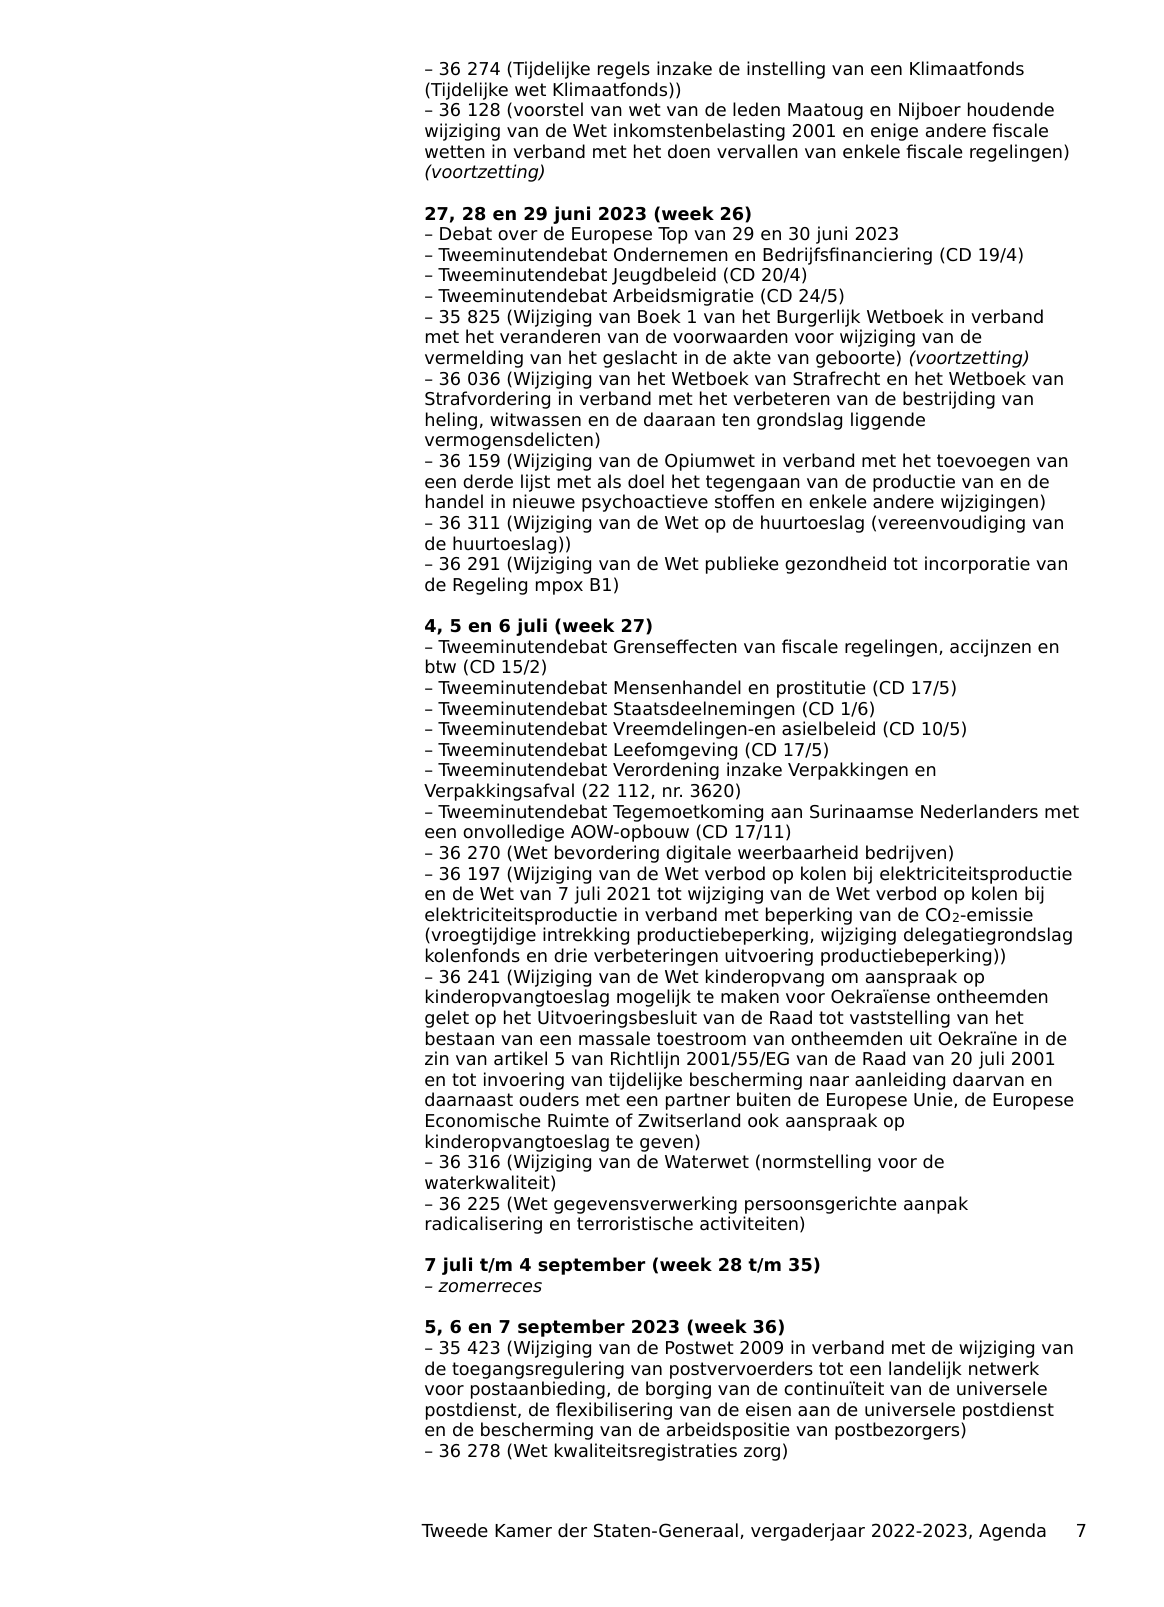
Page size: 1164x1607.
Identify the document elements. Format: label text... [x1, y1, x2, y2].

table_cell [77, 719, 401, 740]
table_cell – 36 316 (Wijziging van de Waterwet (normstelling voor de waterkwaliteit) [418, 1152, 1087, 1193]
table_cell [401, 1317, 418, 1338]
table_cell – 36 197 (Wijziging van de Wet verbod op kolen bij elektriciteitsproductie en de Wet van 7 juli 2021 tot wijziging van de Wet verbod op kolen bij elektriciteitsproductie in verband met beperking van de CO2-emissie (vroegtijdige intrekking productiebeperking, wijziging delegatiegrondslag kolenfonds en drie verbeteringen uitvoering productiebeperking)) [418, 864, 1087, 967]
table_cell – zomerreces [418, 1276, 1087, 1297]
table_cell [77, 513, 401, 554]
table_cell [401, 245, 418, 265]
table_cell [77, 554, 401, 595]
table_cell [401, 1194, 418, 1235]
table_cell 27, 28 en 29 juni 2023 (week 26) [418, 204, 1087, 224]
table_cell – Debat over de Europese Top van 29 en 30 juni 2023 [418, 224, 1087, 245]
table_cell [77, 100, 401, 183]
table_cell – 36 291 (Wijziging van de Wet publieke gezondheid tot incorporatie van de Regeling mpox B1) [418, 554, 1087, 595]
table_cell [401, 369, 418, 451]
table_cell [401, 1152, 418, 1193]
table_cell – 36 225 (Wet gegevensverwerking persoonsgerichte aanpak radicalisering en terroristische activiteiten) [418, 1194, 1087, 1235]
table_cell [401, 1255, 418, 1276]
table_cell [77, 1194, 401, 1235]
table_cell [77, 1235, 401, 1255]
table_cell [401, 1297, 418, 1317]
table_cell [418, 183, 1087, 203]
table_cell – Tweeminutendebat Ondernemen en Bedrijfsfinanciering (CD 19/4) [418, 245, 1087, 265]
table_cell [77, 699, 401, 719]
table_cell – Tweeminutendebat Arbeidsmigratie (CD 24/5) [418, 286, 1087, 307]
table_cell [77, 1276, 401, 1297]
table_cell – 36 311 (Wijziging van de Wet op de huurtoeslag (vereenvoudiging van de huurtoeslag)) [418, 513, 1087, 554]
table_cell [77, 1297, 401, 1317]
table_cell – 36 274 (Tijdelijke regels inzake de instelling van een Klimaatfonds (Tijdelijke wet Klimaatfonds)) [418, 59, 1087, 100]
table_cell [77, 265, 401, 286]
table_cell [77, 843, 401, 863]
table_cell [77, 286, 401, 307]
table_cell [401, 59, 418, 100]
table_cell [401, 1276, 418, 1297]
table_cell [77, 595, 401, 616]
table_cell [401, 307, 418, 368]
table_cell [401, 1441, 418, 1462]
table_cell [77, 369, 401, 451]
table_cell [401, 554, 418, 595]
table_cell – Tweeminutendebat Leefomgeving (CD 17/5) [418, 740, 1087, 760]
table_cell – 36 270 (Wet bevordering digitale weerbaarheid bedrijven) [418, 843, 1087, 863]
table_cell [77, 245, 401, 265]
table_cell – Tweeminutendebat Verordening inzake Verpakkingen en Verpakkingsafval (22 112, nr. 3620) [418, 760, 1087, 802]
table_cell [401, 1235, 418, 1255]
table_cell [77, 1317, 401, 1338]
table_cell – 36 036 (Wijziging van het Wetboek van Strafrecht en het Wetboek van Strafvordering in verband met het verbeteren van de bestrijding van heling, witwassen en de daaraan ten grondslag liggende vermogensdelicten) [418, 369, 1087, 451]
table_cell [77, 1255, 401, 1276]
table_cell [418, 1235, 1087, 1255]
table_cell [401, 595, 418, 616]
table_cell [401, 864, 418, 967]
table_cell [401, 740, 418, 760]
table_cell [401, 760, 418, 802]
table_cell [401, 286, 418, 307]
table_cell [77, 1152, 401, 1193]
table_cell – Tweeminutendebat Vreemdelingen-en asielbeleid (CD 10/5) [418, 719, 1087, 740]
table_cell [77, 740, 401, 760]
table_cell [77, 204, 401, 224]
table_cell [401, 100, 418, 183]
table_cell [401, 678, 418, 698]
table_cell [401, 513, 418, 554]
table_cell [77, 678, 401, 698]
table_cell – Tweeminutendebat Jeugdbeleid (CD 20/4) [418, 265, 1087, 286]
table_cell [77, 224, 401, 245]
table_cell [418, 595, 1087, 616]
table_cell [418, 1297, 1087, 1317]
table_cell [401, 224, 418, 245]
table_cell [77, 1441, 401, 1462]
table_cell – 36 128 (voorstel van wet van de leden Maatoug en Nijboer houdende wijziging van de Wet inkomstenbelasting 2001 en enige andere fiscale wetten in verband met het doen vervallen van enkele fiscale regelingen) (voortzetting) [418, 100, 1087, 183]
table_cell [401, 183, 418, 203]
table_cell 5, 6 en 7 september 2023 (week 36) [418, 1317, 1087, 1338]
table_cell 4, 5 en 6 juli (week 27) [418, 616, 1087, 637]
table_cell – 36 159 (Wijziging van de Opiumwet in verband met het toevoegen van een derde lijst met als doel het tegengaan van de productie van en de handel in nieuwe psychoactieve stoffen en enkele andere wijzigingen) [418, 451, 1087, 513]
table_cell [77, 183, 401, 203]
table_cell [401, 802, 418, 843]
table_cell [401, 1338, 418, 1441]
table_cell [401, 451, 418, 513]
table_cell [401, 843, 418, 863]
table_cell [77, 307, 401, 368]
table_cell – 35 423 (Wijziging van de Postwet 2009 in verband met de wijziging van de toegangsregulering van postvervoerders tot een landelijk netwerk voor postaanbieding, de borging van de continuïteit van de universele postdienst, de flexibilisering van de eisen aan de universele postdienst en de bescherming van de arbeidspositie van postbezorgers) [418, 1338, 1087, 1441]
table_cell – Tweeminutendebat Grenseffecten van fiscale regelingen, accijnzen en btw (CD 15/2) [418, 637, 1087, 678]
table_cell – Tweeminutendebat Tegemoetkoming aan Surinaamse Nederlanders met een onvolledige AOW-opbouw (CD 17/11) [418, 802, 1087, 843]
table_cell [77, 616, 401, 637]
table_cell 7 juli t/m 4 september (week 28 t/m 35) [418, 1255, 1087, 1276]
table_cell [401, 967, 418, 1152]
table_cell [77, 637, 401, 678]
table_cell [401, 265, 418, 286]
table_cell [77, 1338, 401, 1441]
table_cell – 36 241 (Wijziging van de Wet kinderopvang om aanspraak op kinderopvangtoeslag mogelijk te maken voor Oekraïense ontheemden gelet op het Uitvoeringsbesluit van de Raad tot vaststelling van het bestaan van een massale toestroom van ontheemden uit Oekraïne in de zin van artikel 5 van Richtlijn 2001/55/EG van de Raad van 20 juli 2001 en tot invoering van tijdelijke bescherming naar aanleiding daarvan en daarnaast ouders met een partner buiten de Europese Unie, de Europese Economische Ruimte of Zwitserland ook aanspraak op kinderopvangtoeslag te geven) [418, 967, 1087, 1152]
table_cell [401, 699, 418, 719]
table_cell [401, 204, 418, 224]
table_cell [77, 760, 401, 802]
table_cell [77, 967, 401, 1152]
table_cell [77, 864, 401, 967]
table_cell [401, 637, 418, 678]
table_cell [77, 802, 401, 843]
table_cell [77, 59, 401, 100]
table_cell [401, 616, 418, 637]
table_cell – Tweeminutendebat Staatsdeelnemingen (CD 1/6) [418, 699, 1087, 719]
table_cell – 35 825 (Wijziging van Boek 1 van het Burgerlijk Wetboek in verband met het veranderen van de voorwaarden voor wijziging van de vermelding van het geslacht in de akte van geboorte) (voortzetting) [418, 307, 1087, 368]
table_cell – 36 278 (Wet kwaliteitsregistraties zorg) [418, 1441, 1087, 1462]
table_cell [401, 719, 418, 740]
table_cell [77, 451, 401, 513]
table_cell – Tweeminutendebat Mensenhandel en prostitutie (CD 17/5) [418, 678, 1087, 698]
